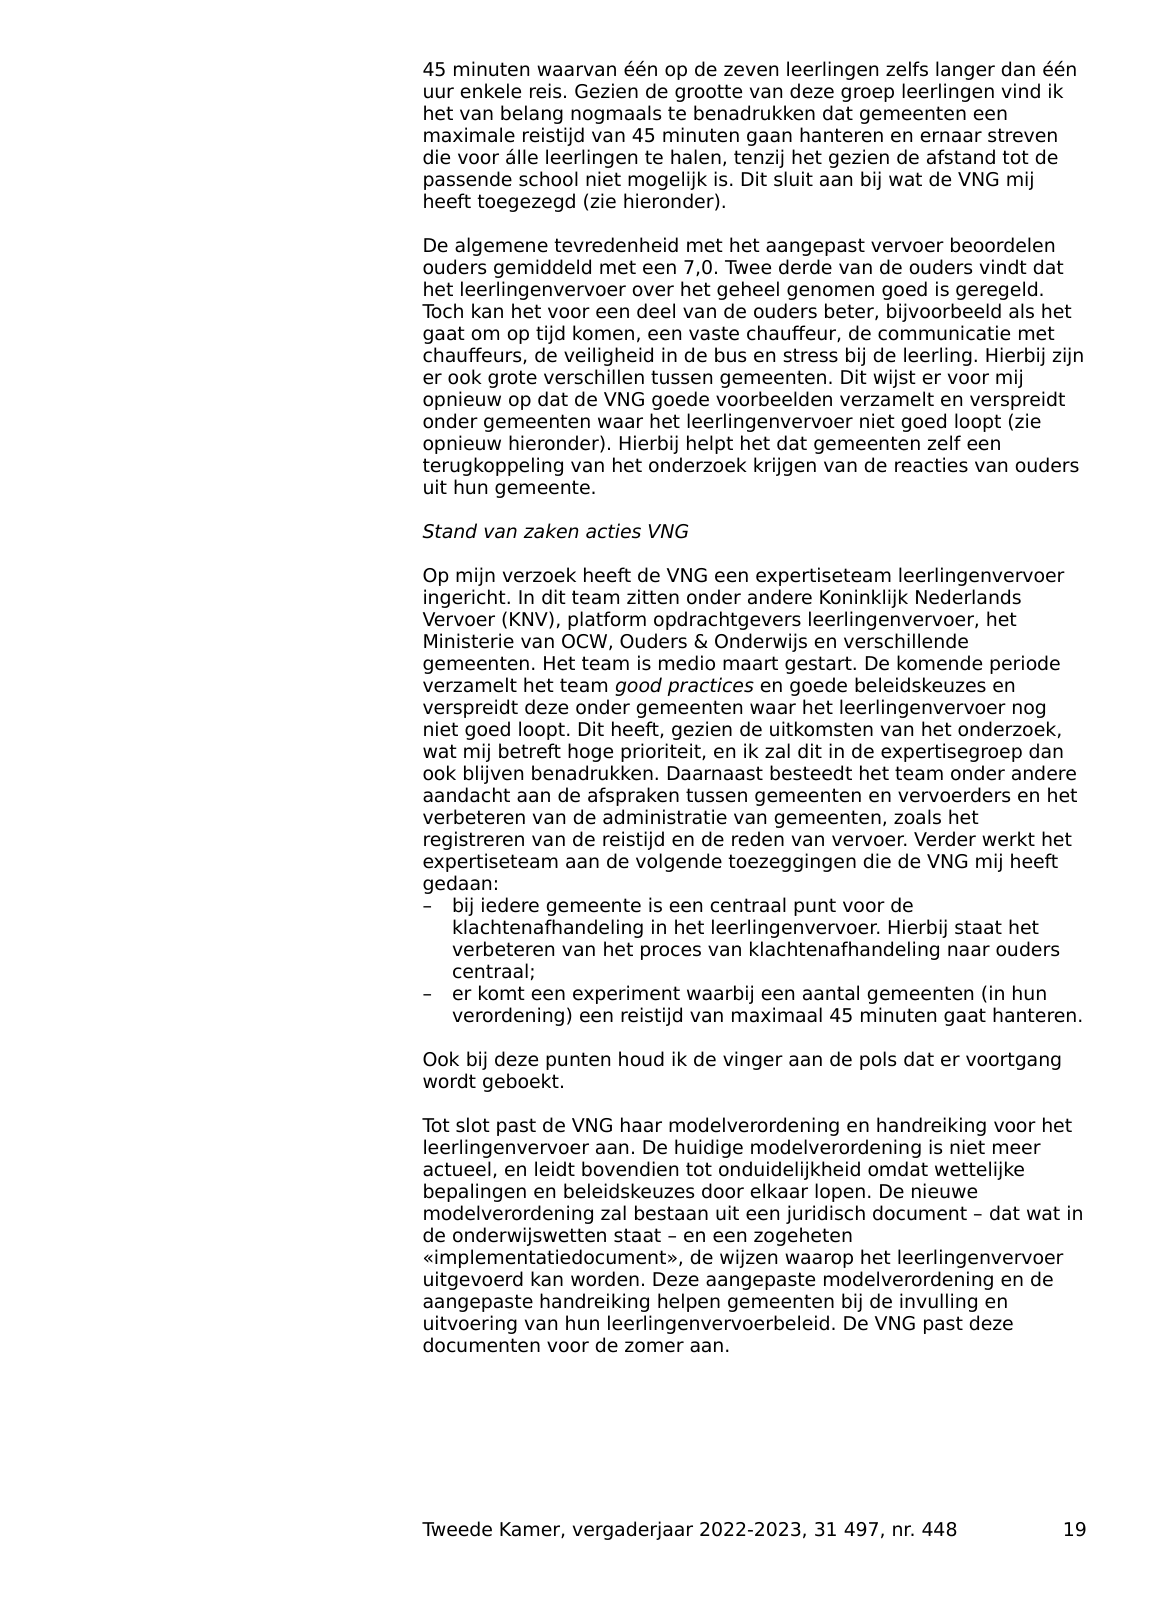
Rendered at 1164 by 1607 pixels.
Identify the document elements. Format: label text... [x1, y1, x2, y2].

text De algemene tevredenheid met het aangepast vervoer beoordelen ouders gemiddeld met een 7,0. Twee derde van de ouders vindt dat het leerlingenvervoer over het geheel genomen goed is geregeld. Toch kan het voor een deel van de ouders beter, bijvoorbeeld als het gaat om op tijd komen, een vaste chauffeur, de communicatie met chauffeurs, de veiligheid in de bus en stress bij de leerling. Hierbij zijn er ook grote verschillen tussen gemeenten. Dit wijst er voor mij opnieuw op dat de VNG goede voorbeelden verzamelt en verspreidt onder gemeenten waar het leerlingenvervoer niet goed loopt (zie opnieuw hieronder). Hierbij helpt het dat gemeenten zelf een terugkoppeling van het onderzoek krijgen van de reacties van ouders uit hun gemeente. [422, 235, 1087, 499]
text Tot slot past de VNG haar modelverordening en handreiking voor het leerlingenvervoer aan. De huidige modelverordening is niet meer actueel, en leidt bovendien tot onduidelijkheid omdat wettelijke bepalingen en beleidskeuzes door elkaar lopen. De nieuwe modelverordening zal bestaan uit een juridisch document – dat wat in de onderwijswetten staat – en een zogeheten «implementatiedocument», de wijzen waarop het leerlingenvervoer uitgevoerd kan worden. Deze aangepaste modelverordening en de aangepaste handreiking helpen gemeenten bij de invulling en uitvoering van hun leerlingenvervoerbeleid. De VNG past deze documenten voor de zomer aan. [422, 1115, 1087, 1357]
text Ook bij deze punten houd ik de vinger aan de pols dat er voortgang wordt geboekt. [422, 1049, 1087, 1093]
subtitle Stand van zaken acties VNG [422, 521, 1087, 543]
text – er komt een experiment waarbij een aantal gemeenten (in hun verordening) een reistijd van maximaal 45 minuten gaat hanteren. [422, 983, 1087, 1027]
text – bij iedere gemeente is een centraal punt voor de klachtenafhandeling in het leerlingenvervoer. Hierbij staat het verbeteren van het proces van klachtenafhandeling naar ouders centraal; [422, 895, 1087, 983]
text Op mijn verzoek heeft de VNG een expertiseteam leerlingenvervoer ingericht. In dit team zitten onder andere Koninklijk Nederlands Vervoer (KNV), platform opdrachtgevers leerlingenvervoer, het Ministerie van OCW, Ouders & Onderwijs en verschillende gemeenten. Het team is medio maart gestart. De komende periode verzamelt het team good practices en goede beleidskeuzes en verspreidt deze onder gemeenten waar het leerlingenvervoer nog niet goed loopt. Dit heeft, gezien de uitkomsten van het onderzoek, wat mij betreft hoge prioriteit, en ik zal dit in de expertisegroep dan ook blijven benadrukken. Daarnaast besteedt het team onder andere aandacht aan de afspraken tussen gemeenten en vervoerders en het verbeteren van de administratie van gemeenten, zoals het registreren van de reistijd en de reden van vervoer. Verder werkt het expertiseteam aan de volgende toezeggingen die de VNG mij heeft gedaan: [422, 565, 1087, 895]
text 45 minuten waarvan één op de zeven leerlingen zelfs langer dan één uur enkele reis. Gezien de grootte van deze groep leerlingen vind ik het van belang nogmaals te benadrukken dat gemeenten een maximale reistijd van 45 minuten gaan hanteren en ernaar streven die voor álle leerlingen te halen, tenzij het gezien de afstand tot de passende school niet mogelijk is. Dit sluit aan bij wat de VNG mij heeft toegezegd (zie hieronder). [422, 59, 1087, 213]
